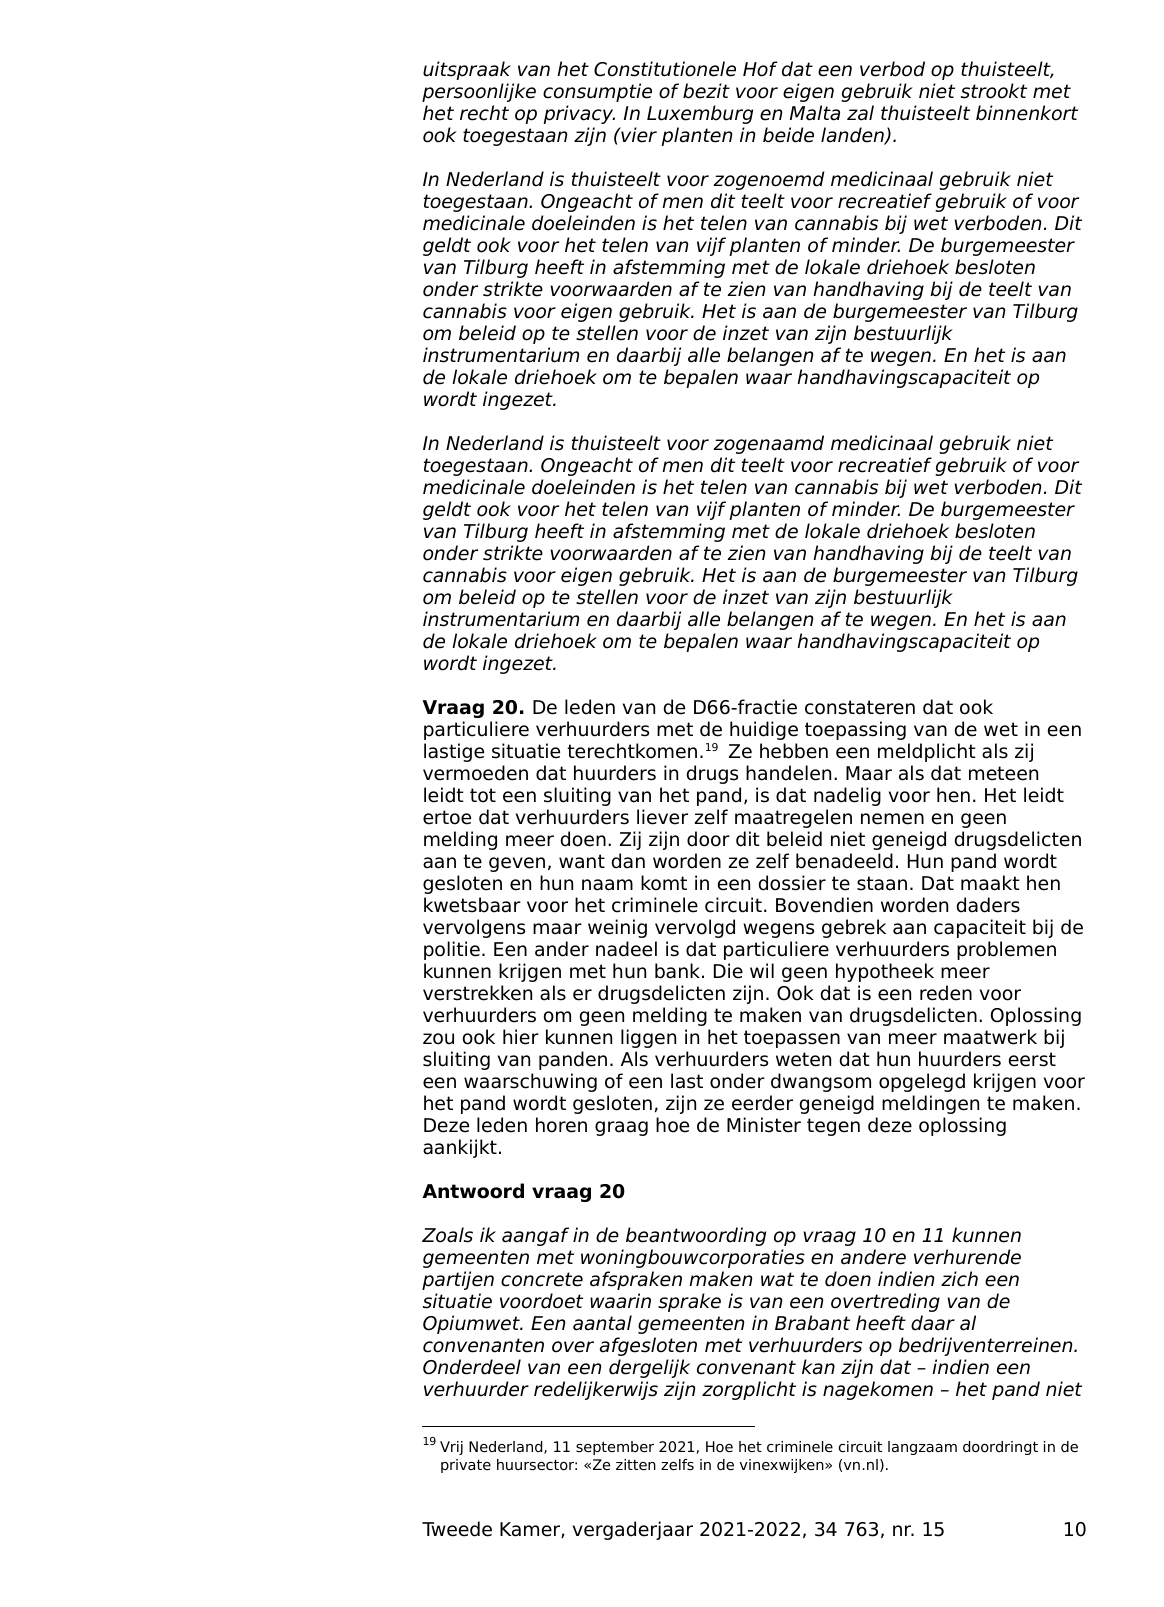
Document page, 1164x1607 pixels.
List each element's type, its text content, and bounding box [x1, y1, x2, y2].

text uitspraak van het Constitutionele Hof dat een verbod op thuisteelt, persoonlijke consumptie of bezit voor eigen gebruik niet strookt met het recht op privacy. In Luxemburg en Malta zal thuisteelt binnenkort ook toegestaan zijn (vier planten in beide landen). [422, 59, 1087, 147]
text In Nederland is thuisteelt voor zogenoemd medicinaal gebruik niet toegestaan. Ongeacht of men dit teelt voor recreatief gebruik of voor medicinale doeleinden is het telen van cannabis bij wet verboden. Dit geldt ook voor het telen van vijf planten of minder. De burgemeester van Tilburg heeft in afstemming met de lokale driehoek besloten onder strikte voorwaarden af te zien van handhaving bij de teelt van cannabis voor eigen gebruik. Het is aan de burgemeester van Tilburg om beleid op te stellen voor de inzet van zijn bestuurlijk instrumentarium en daarbij alle belangen af te wegen. En het is aan de lokale driehoek om te bepalen waar handhavingscapaciteit op wordt ingezet. [422, 169, 1087, 411]
text Zoals ik aangaf in de beantwoording op vraag 10 en 11 kunnen gemeenten met woningbouwcorporaties en andere verhurende partijen concrete afspraken maken wat te doen indien zich een situatie voordoet waarin sprake is van een overtreding van de Opiumwet. Een aantal gemeenten in Brabant heeft daar al convenanten over afgesloten met verhuurders op bedrijventerreinen. Onderdeel van een dergelijk convenant kan zijn dat – indien een verhuurder redelijkerwijs zijn zorgplicht is nagekomen – het pand niet [422, 1225, 1087, 1401]
text In Nederland is thuisteelt voor zogenaamd medicinaal gebruik niet toegestaan. Ongeacht of men dit teelt voor recreatief gebruik of voor medicinale doeleinden is het telen van cannabis bij wet verboden. Dit geldt ook voor het telen van vijf planten of minder. De burgemeester van Tilburg heeft in afstemming met de lokale driehoek besloten onder strikte voorwaarden af te zien van handhaving bij de teelt van cannabis voor eigen gebruik. Het is aan de burgemeester van Tilburg om beleid op te stellen voor de inzet van zijn bestuurlijk instrumentarium en daarbij alle belangen af te wegen. En het is aan de lokale driehoek om te bepalen waar handhavingscapaciteit op wordt ingezet. [422, 433, 1087, 675]
text Vraag 20. De leden van de D66-fractie constateren dat ook particuliere verhuurders met de huidige toepassing van de wet in een lastige situatie terechtkomen. Ze hebben een meldplicht als zij vermoeden dat huurders in drugs handelen. Maar als dat meteen leidt tot een sluiting van het pand, is dat nadelig voor hen. Het leidt ertoe dat verhuurders liever zelf maatregelen nemen en geen melding meer doen. Zij zijn door dit beleid niet geneigd drugsdelicten aan te geven, want dan worden ze zelf benadeeld. Hun pand wordt gesloten en hun naam komt in een dossier te staan. Dat maakt hen kwetsbaar voor het criminele circuit. Bovendien worden daders vervolgens maar weinig vervolgd wegens gebrek aan capaciteit bij de politie. Een ander nadeel is dat particuliere verhuurders problemen kunnen krijgen met hun bank. Die wil geen hypotheek meer verstrekken als er drugsdelicten zijn. Ook dat is een reden voor verhuurders om geen melding te maken van drugsdelicten. Oplossing zou ook hier kunnen liggen in het toepassen van meer maatwerk bij sluiting van panden. Als verhuurders weten dat hun huurders eerst een waarschuwing of een last onder dwangsom opgelegd krijgen voor het pand wordt gesloten, zijn ze eerder geneigd meldingen te maken. Deze leden horen graag hoe de Minister tegen deze oplossing aankijkt. [422, 697, 1087, 1159]
subtitle Antwoord vraag 20 [422, 1181, 1087, 1203]
text Vrij Nederland, 11 september 2021, Hoe het criminele circuit langzaam doordringt in de private huursector: «Ze zitten zelfs in de vinexwijken» (vn.nl). [422, 1435, 1087, 1474]
